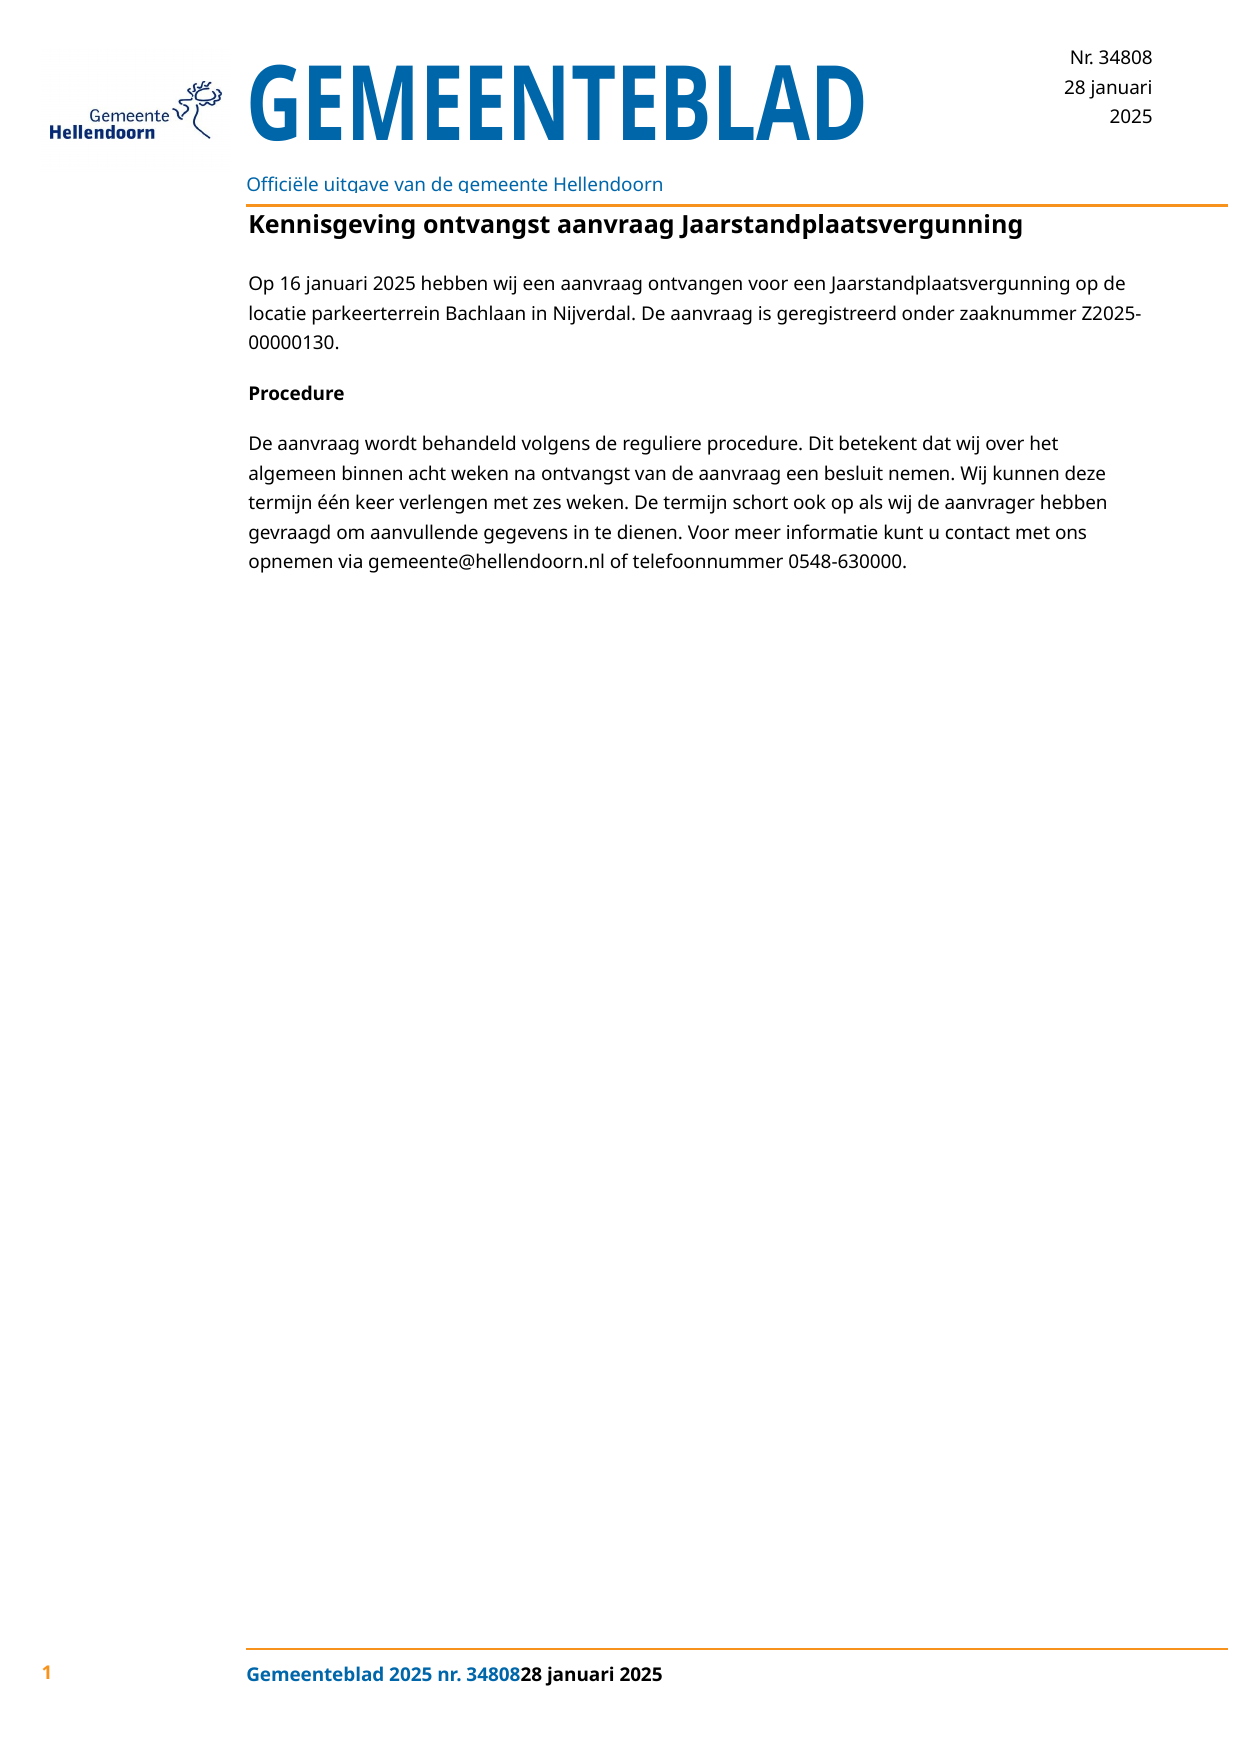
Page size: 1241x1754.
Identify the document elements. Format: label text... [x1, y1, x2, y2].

picture [41, 47, 231, 172]
text Procedure [248, 380, 1152, 406]
text Kennisgeving ontvangst aanvraag Jaarstandplaatsvergunning [248, 207, 1152, 241]
text Op 16 januari 2025 hebben wij een aanvraag ontvangen voor een Jaarstandplaatsvergunning op de locatie parkeerterrein Bachlaan in Nijverdal. De aanvraag is geregistreerd onder zaaknummer Z2025-00000130. [248, 270, 1152, 355]
text De aanvraag wordt behandeld volgens de reguliere procedure. Dit betekent dat wij over het algemeen binnen acht weken na ontvangst van de aanvraag een besluit nemen. Wij kunnen deze termijn één keer verlengen met zes weken. De termijn schort ook op als wij de aanvrager hebben gevraagd om aanvullende gegevens in te dienen. Voor meer informatie kunt u contact met ons opnemen via gemeente@hellendoorn.nl of telefoonnummer 0548-630000. [248, 430, 1152, 574]
